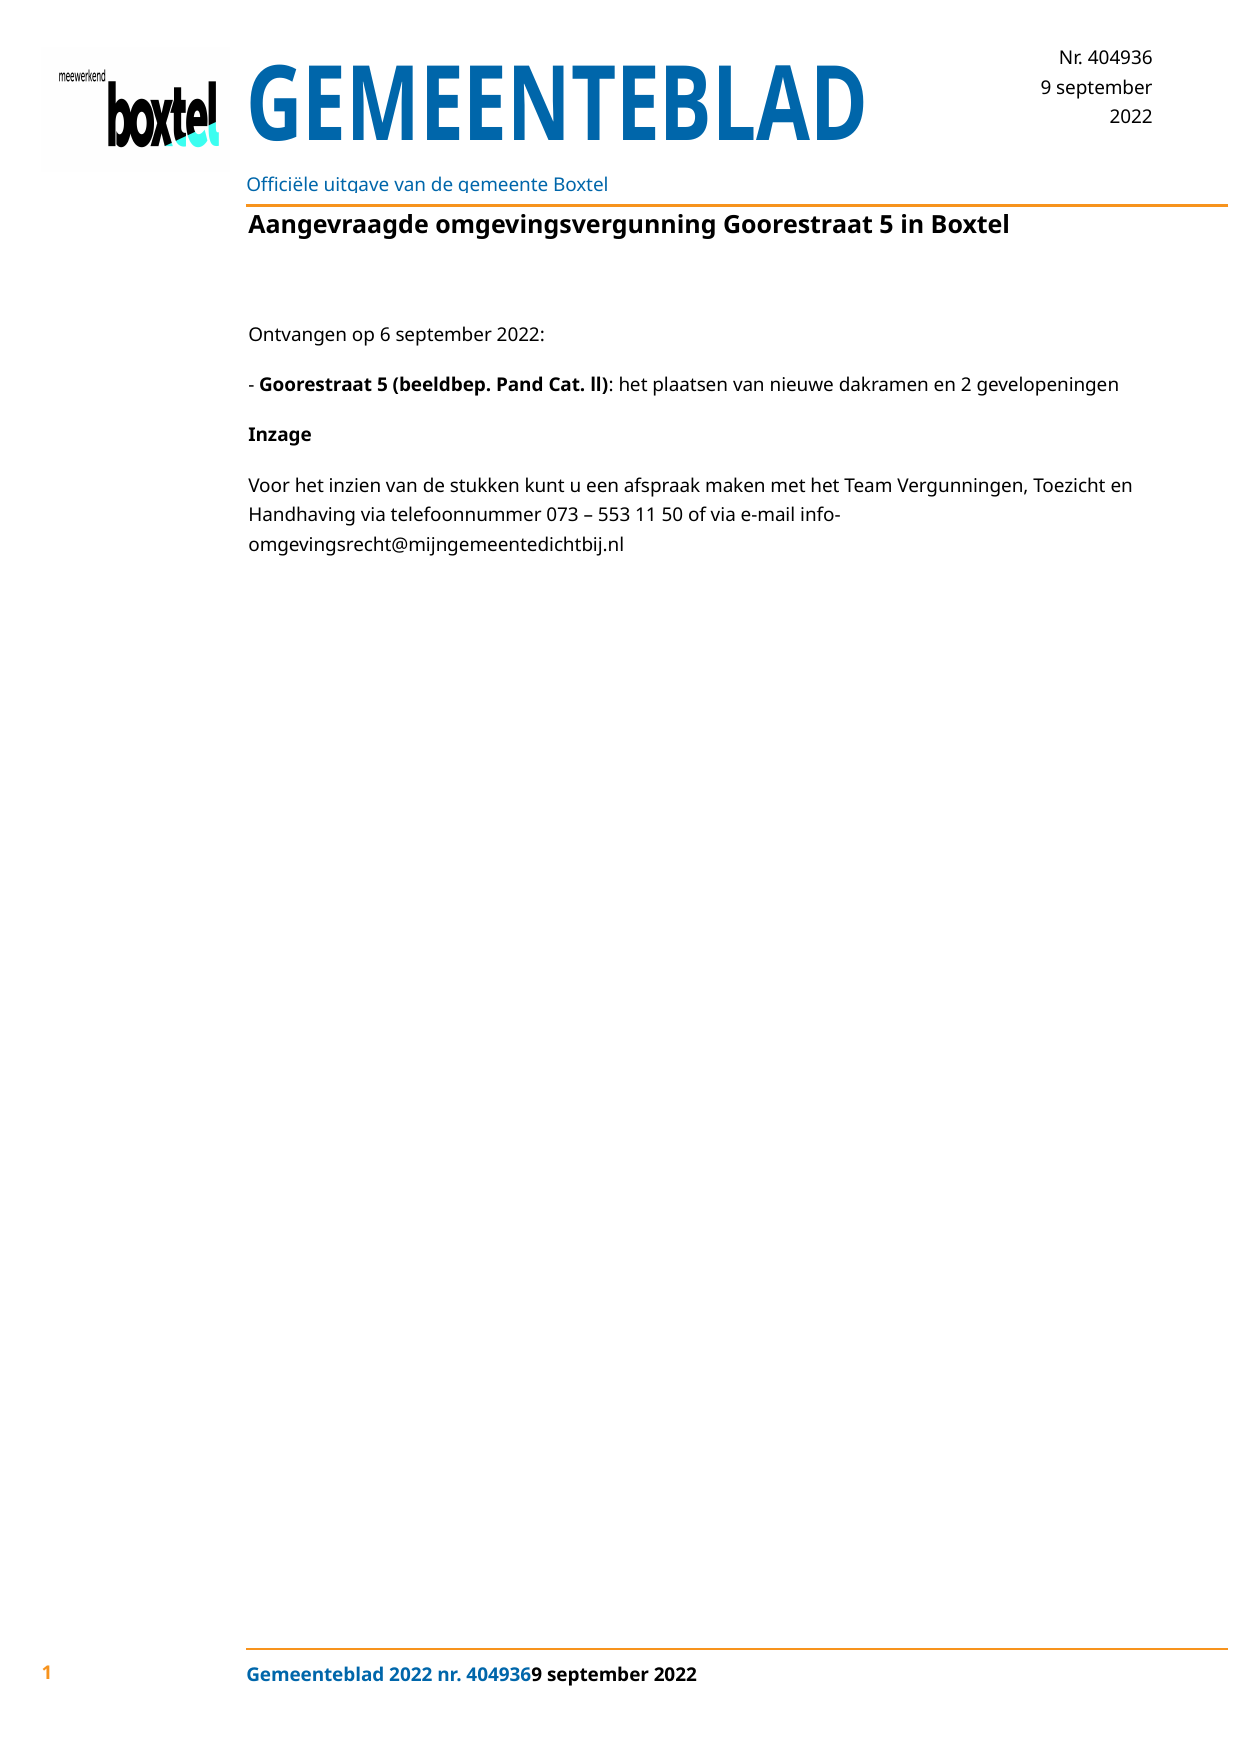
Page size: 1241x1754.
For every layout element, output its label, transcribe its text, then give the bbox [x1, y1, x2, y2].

text Inzage [248, 422, 1152, 447]
text Aangevraagde omgevingsvergunning Goorestraat 5 in Boxtel [248, 207, 1152, 241]
text Ontvangen op 6 september 2022: [248, 321, 1152, 346]
text Voor het inzien van de stukken kunt u een afspraak maken met het Team Vergunningen, Toezicht en Handhaving via telefoonnummer 073 – 553 11 50 of via e-mail info-omgevingsrecht@mijngemeentedichtbij.nl [248, 472, 1152, 557]
picture [41, 47, 231, 172]
text - Goorestraat 5 (beeldbep. Pand Cat. ll): het plaatsen van nieuwe dakramen en 2 gevelopeningen [248, 371, 1152, 397]
